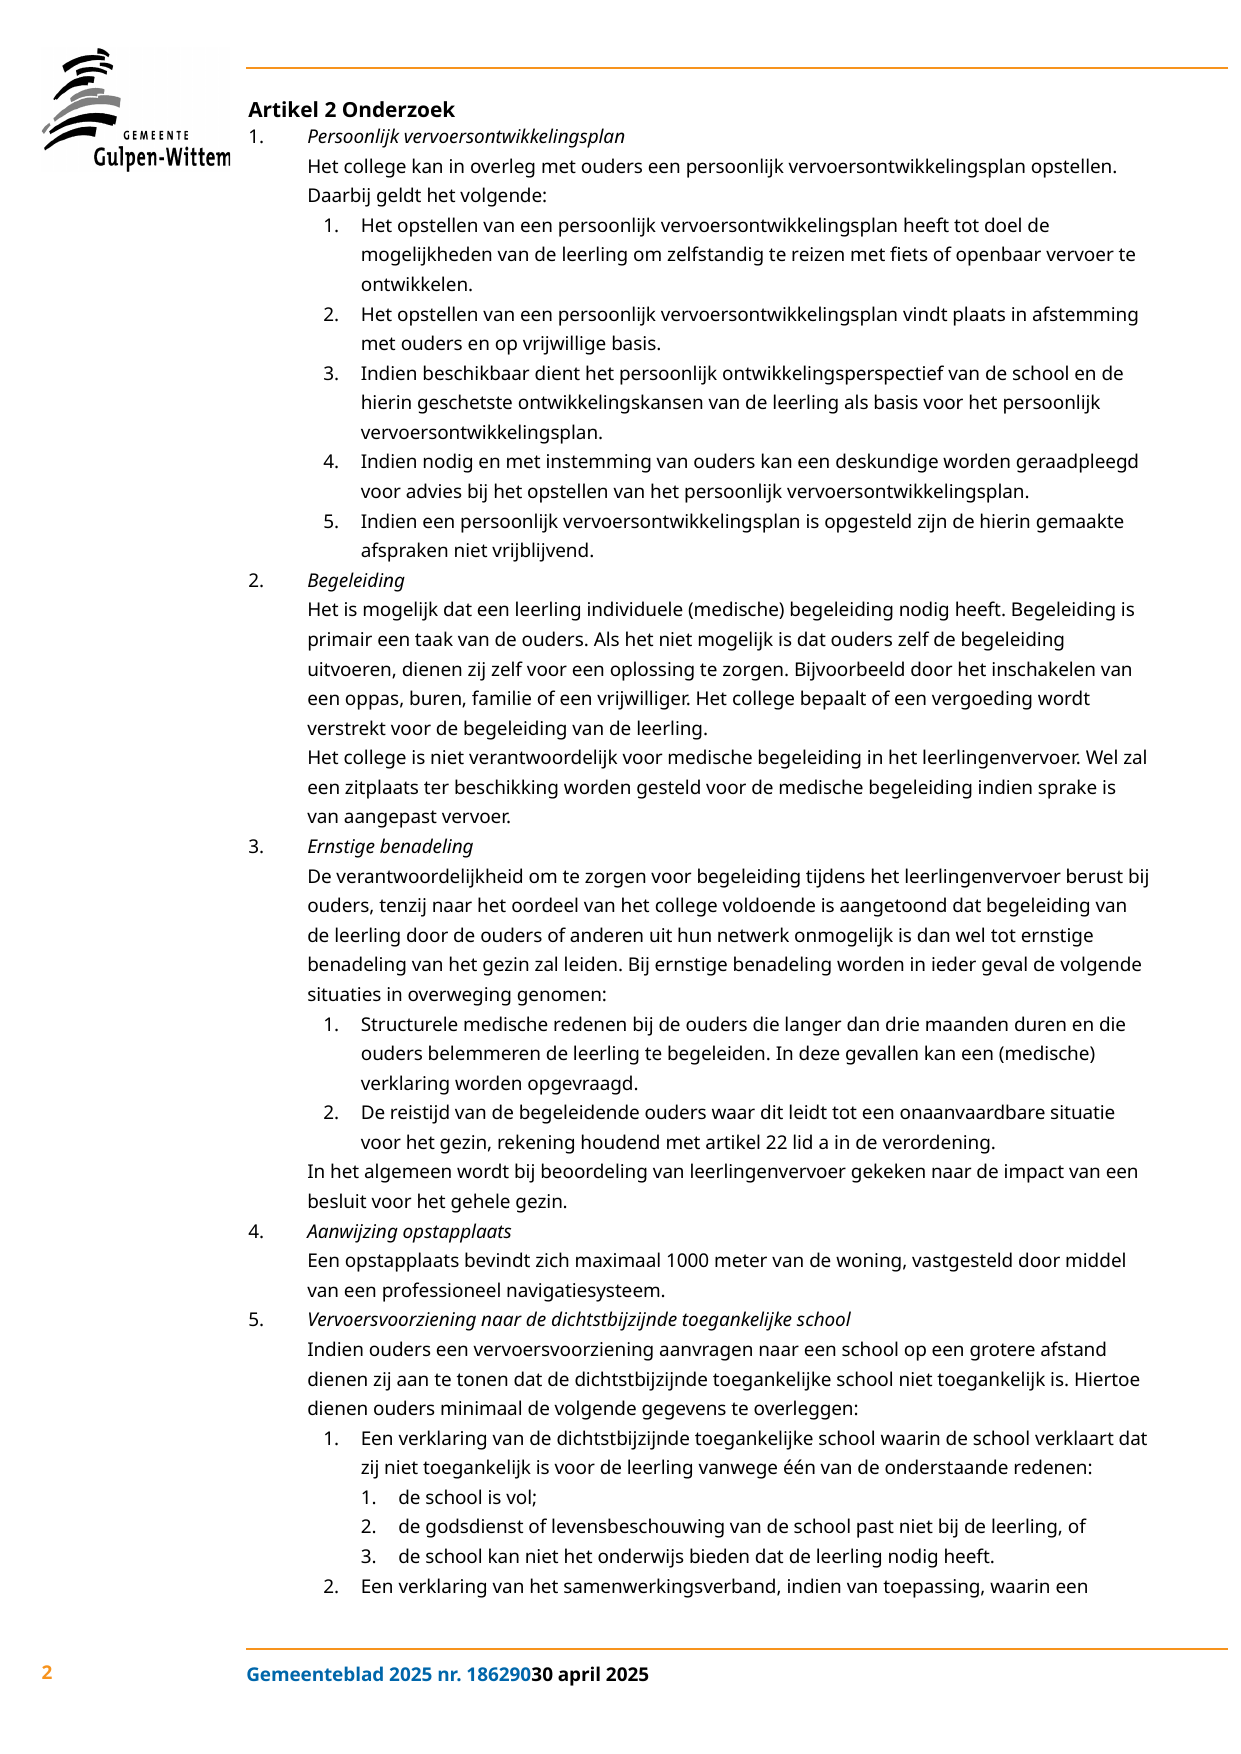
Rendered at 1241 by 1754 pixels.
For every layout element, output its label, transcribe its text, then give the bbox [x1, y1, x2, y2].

list Het college is niet verantwoordelijk voor medische begeleiding in het leerlingenvervoer. Wel zal een zitplaats ter beschikking worden gesteld voor de medische begeleiding indien sprake is van aangepast vervoer. [248, 744, 1152, 829]
list De verantwoordelijkheid om te zorgen voor begeleiding tijdens het leerlingenvervoer berust bij ouders, tenzij naar het oordeel van het college voldoende is aangetoond dat begeleiding van de leerling door de ouders of anderen uit hun netwerk onmogelijk is dan wel tot ernstige benadeling van het gezin zal leiden. Bij ernstige benadeling worden in ieder geval de volgende situaties in overweging genomen: [248, 863, 1152, 1007]
list de school is vol; [361, 1484, 1152, 1510]
list Aanwijzing opstapplaats [248, 1218, 1152, 1243]
list Structurele medische redenen bij de ouders die langer dan drie maanden duren en die ouders belemmeren de leerling te begeleiden. In deze gevallen kan een (medische) verklaring worden opgevraagd. [323, 1011, 1152, 1096]
list Een verklaring van het samenwerkingsverband, indien van toepassing, waarin een [323, 1573, 1152, 1598]
list Persoonlijk vervoersontwikkelingsplan [248, 123, 1152, 149]
list In het algemeen wordt bij beoordeling van leerlingenvervoer gekeken naar de impact van een besluit voor het gehele gezin. [248, 1159, 1152, 1214]
list Begeleiding [248, 567, 1152, 593]
list Het opstellen van een persoonlijk vervoersontwikkelingsplan vindt plaats in afstemming met ouders en op vrijwillige basis. [323, 301, 1152, 356]
list De reistijd van de begeleidende ouders waar dit leidt tot een onaanvaardbare situatie voor het gezin, rekening houdend met artikel 22 lid a in de verordening. [323, 1099, 1152, 1155]
list Een opstapplaats bevindt zich maximaal 1000 meter van de woning, vastgesteld door middel van een professioneel navigatiesysteem. [248, 1247, 1152, 1303]
list de godsdienst of levensbeschouwing van de school past niet bij de leerling, of [361, 1514, 1152, 1539]
list Daarbij geldt het volgende: [248, 182, 1152, 208]
picture [41, 47, 231, 172]
list Ernstige benadeling [248, 833, 1152, 859]
list Een verklaring van de dichtstbijzijnde toegankelijke school waarin de school verklaart dat zij niet toegankelijk is voor de leerling vanwege één van de onderstaande redenen: [323, 1425, 1152, 1480]
list Het opstellen van een persoonlijk vervoersontwikkelingsplan heeft tot doel de mogelijkheden van de leerling om zelfstandig te reizen met fiets of openbaar vervoer te ontwikkelen. [323, 212, 1152, 297]
list Indien nodig en met instemming van ouders kan een deskundige worden geraadpleegd voor advies bij het opstellen van het persoonlijk vervoersontwikkelingsplan. [323, 449, 1152, 504]
list Vervoersvoorziening naar de dichtstbijzijnde toegankelijke school [248, 1307, 1152, 1332]
list Indien een persoonlijk vervoersontwikkelingsplan is opgesteld zijn de hierin gemaakte afspraken niet vrijblijvend. [323, 508, 1152, 563]
list Indien beschikbaar dient het persoonlijk ontwikkelingsperspectief van de school en de hierin geschetste ontwikkelingskansen van de leerling als basis voor het persoonlijk vervoersontwikkelingsplan. [323, 360, 1152, 445]
list de school kan niet het onderwijs bieden dat de leerling nodig heeft. [361, 1543, 1152, 1569]
list Het college kan in overleg met ouders een persoonlijk vervoersontwikkelingsplan opstellen. [248, 153, 1152, 178]
list Indien ouders een vervoersvoorziening aanvragen naar een school op een grotere afstand dienen zij aan te tonen dat de dichtstbijzijnde toegankelijke school niet toegankelijk is. Hiertoe dienen ouders minimaal de volgende gegevens te overleggen: [248, 1336, 1152, 1421]
text Artikel 2 Onderzoek [248, 95, 1152, 123]
list Het is mogelijk dat een leerling individuele (medische) begeleiding nodig heeft. Begeleiding is primair een taak van de ouders. Als het niet mogelijk is dat ouders zelf de begeleiding uitvoeren, dienen zij zelf voor een oplossing te zorgen. Bijvoorbeeld door het inschakelen van een oppas, buren, familie of een vrijwilliger. Het college bepaalt of een vergoeding wordt verstrekt voor de begeleiding van de leerling. [248, 597, 1152, 741]
